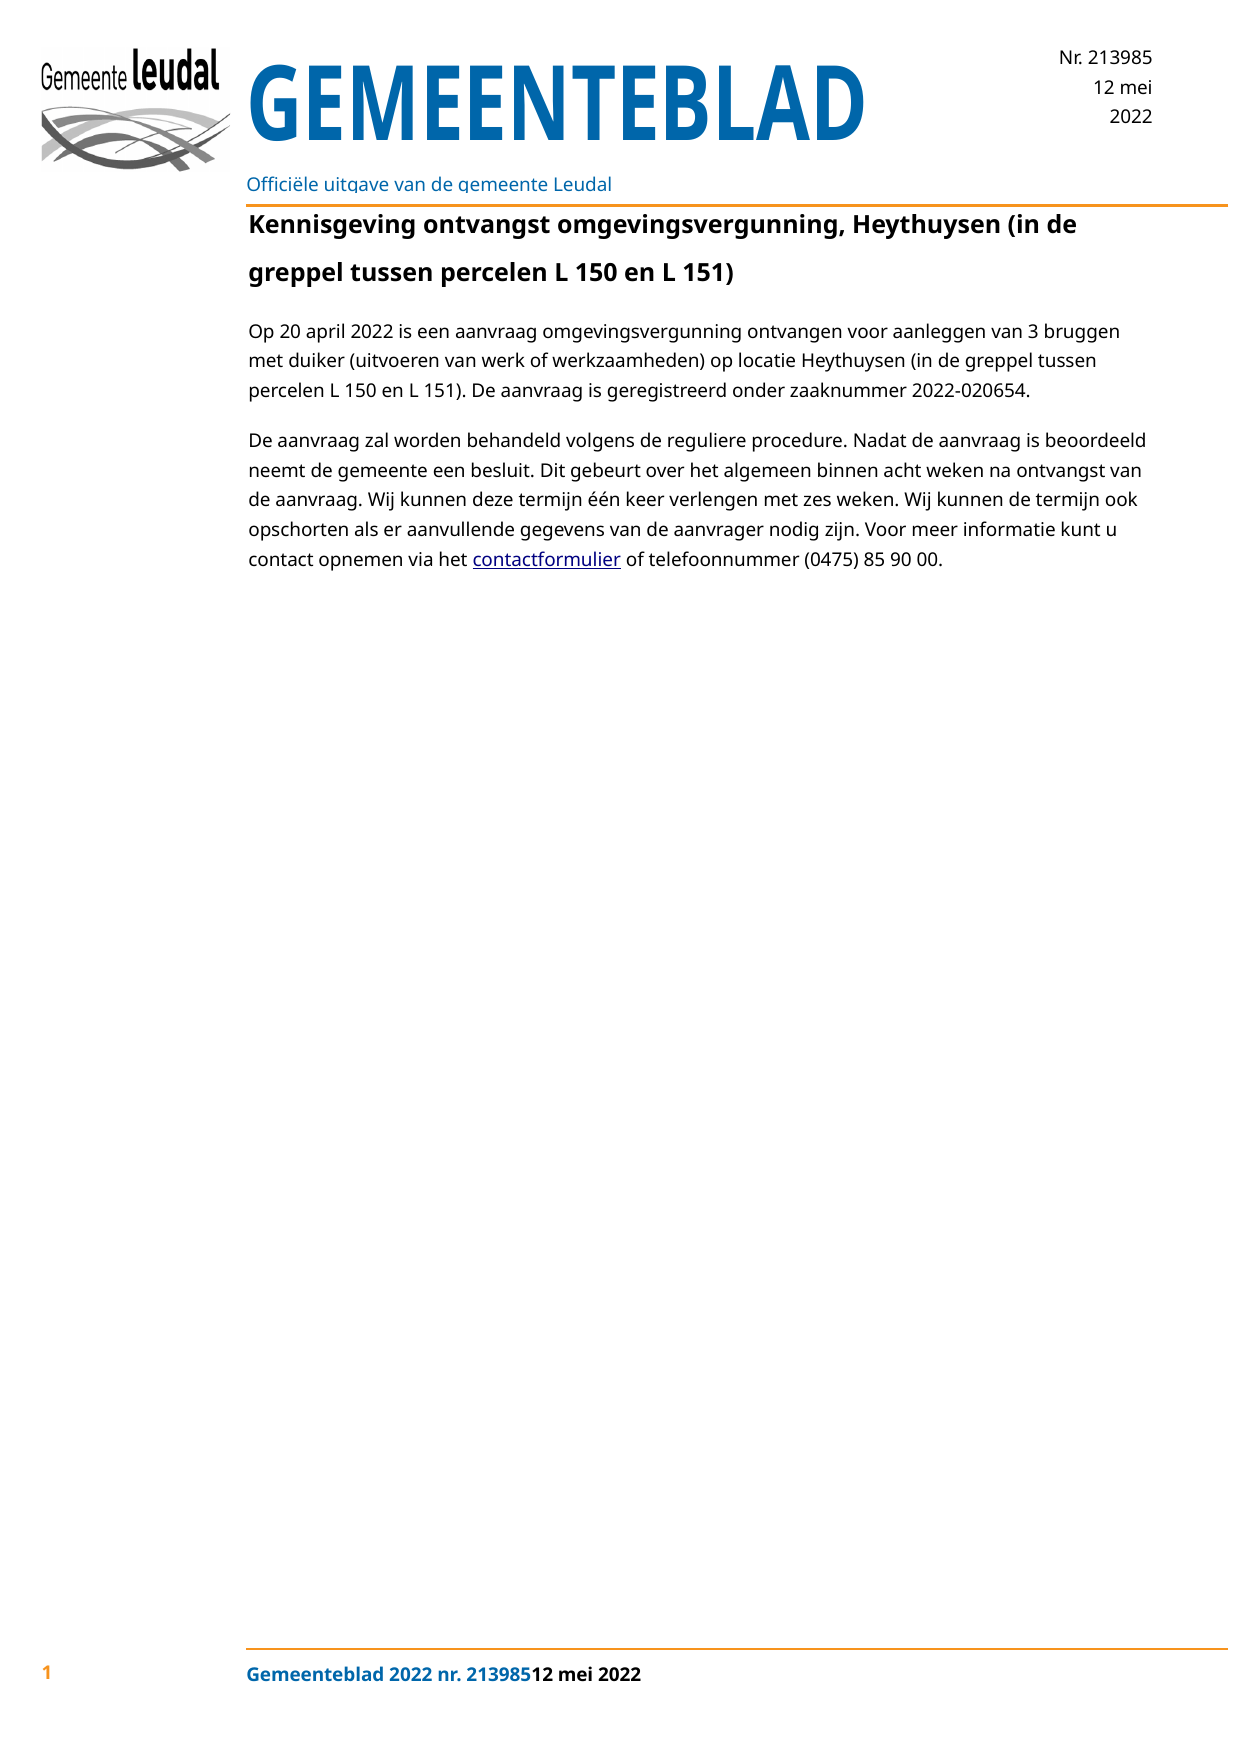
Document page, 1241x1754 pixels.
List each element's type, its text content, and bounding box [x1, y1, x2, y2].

picture [41, 47, 231, 172]
text Kennisgeving ontvangst omgevingsvergunning, Heythuysen (in de greppel tussen percelen L 150 en L 151) [248, 207, 1152, 288]
text De aanvraag zal worden behandeld volgens de reguliere procedure. Nadat de aanvraag is beoordeeld neemt de gemeente een besluit. Dit gebeurt over het algemeen binnen acht weken na ontvangst van de aanvraag. Wij kunnen deze termijn één keer verlengen met zes weken. Wij kunnen de termijn ook opschorten als er aanvullende gegevens van de aanvrager nodig zijn. Voor meer informatie kunt u contact opnemen via het contactformulier of telefoonnummer (0475) 85 90 00. [248, 427, 1152, 572]
text Op 20 april 2022 is een aanvraag omgevingsvergunning ontvangen voor aanleggen van 3 bruggen met duiker (uitvoeren van werk of werkzaamheden) op locatie Heythuysen (in de greppel tussen percelen L 150 en L 151). De aanvraag is geregistreerd onder zaaknummer 2022-020654. [248, 318, 1152, 403]
